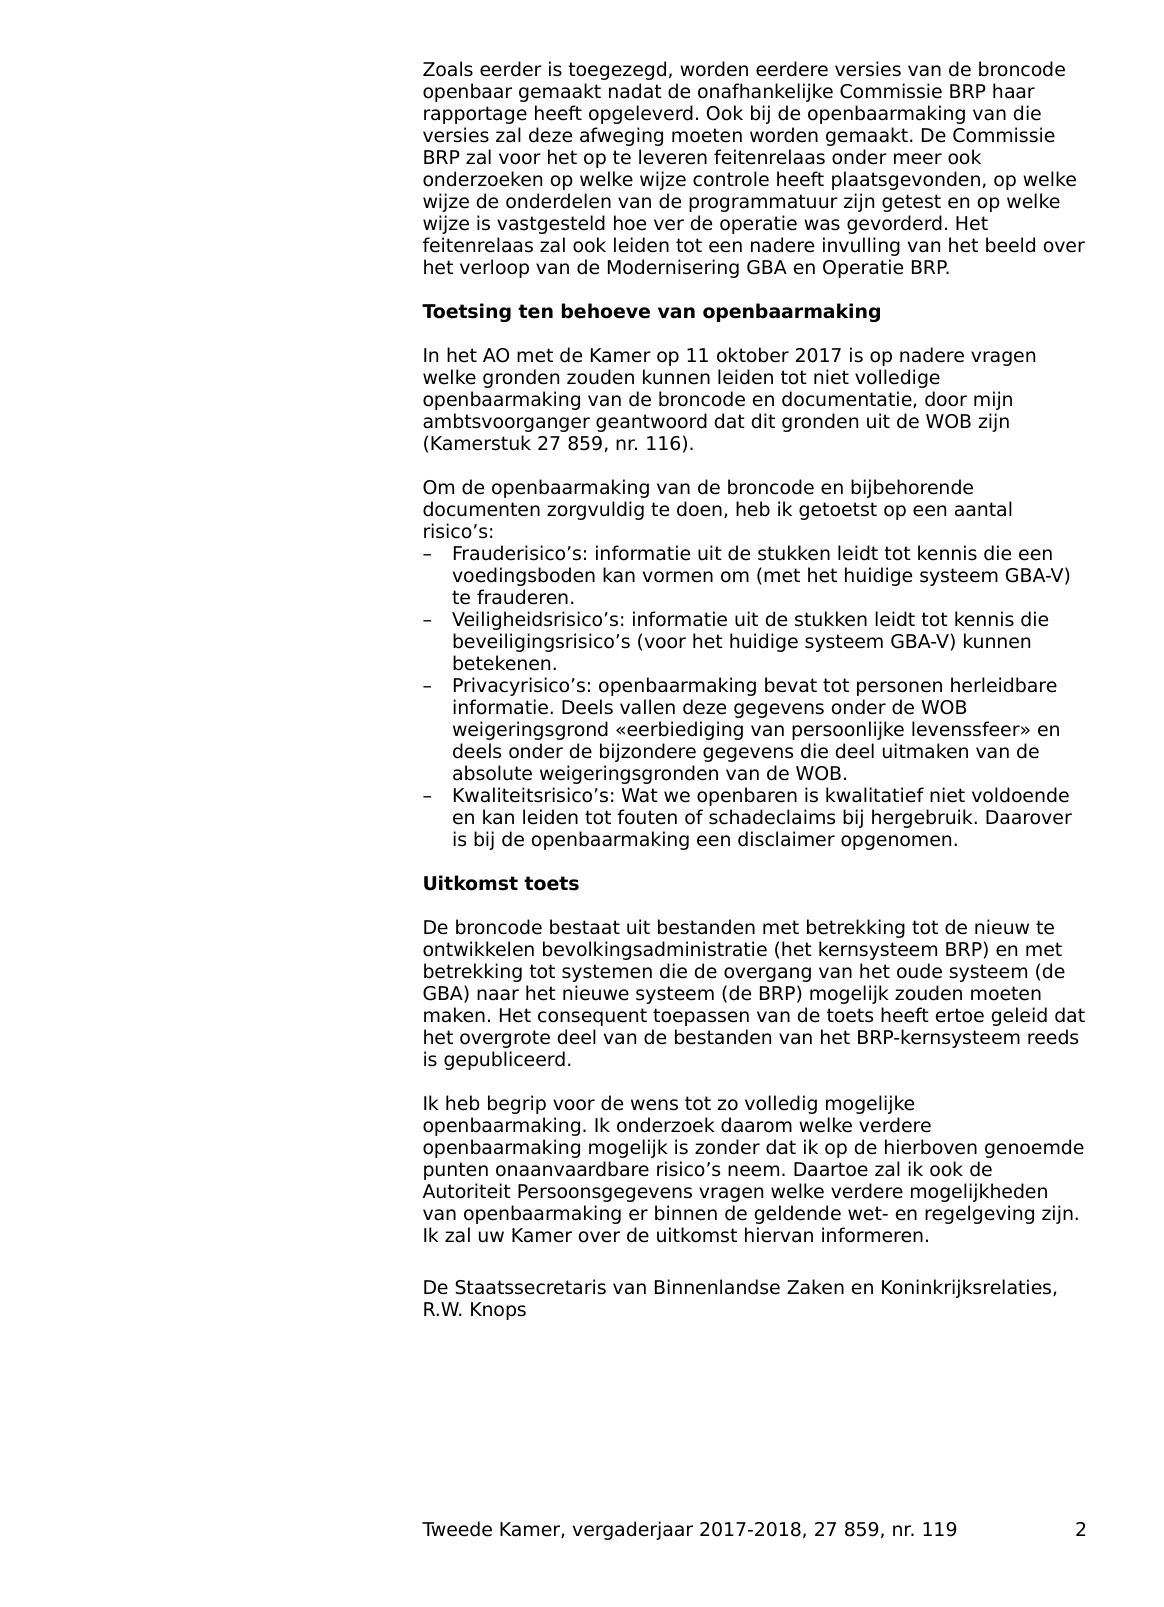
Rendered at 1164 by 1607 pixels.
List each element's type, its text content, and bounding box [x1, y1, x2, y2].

text – Kwaliteitsrisico’s: Wat we openbaren is kwalitatief niet voldoende en kan leiden tot fouten of schadeclaims bij hergebruik. Daarover is bij de openbaarmaking een disclaimer opgenomen. [422, 785, 1087, 851]
text De Staatssecretaris van Binnenlandse Zaken en Koninkrijksrelaties, R.W. Knops [422, 1277, 1087, 1321]
text – Privacyrisico’s: openbaarmaking bevat tot personen herleidbare informatie. Deels vallen deze gegevens onder de WOB weigeringsgrond «eerbiediging van persoonlijke levenssfeer» en deels onder de bijzondere gegevens die deel uitmaken van de absolute weigeringsgronden van de WOB. [422, 675, 1087, 785]
text Om de openbaarmaking van de broncode en bijbehorende documenten zorgvuldig te doen, heb ik getoetst op een aantal risico’s: [422, 477, 1087, 543]
text – Frauderisico’s: informatie uit de stukken leidt tot kennis die een voedingsboden kan vormen om (met het huidige systeem GBA-V) te frauderen. [422, 543, 1087, 609]
text De broncode bestaat uit bestanden met betrekking tot de nieuw te ontwikkelen bevolkingsadministratie (het kernsysteem BRP) en met betrekking tot systemen die de overgang van het oude systeem (de GBA) naar het nieuwe systeem (de BRP) mogelijk zouden moeten maken. Het consequent toepassen van de toets heeft ertoe geleid dat het overgrote deel van de bestanden van het BRP-kernsysteem reeds is gepubliceerd. [422, 917, 1087, 1071]
text Zoals eerder is toegezegd, worden eerdere versies van de broncode openbaar gemaakt nadat de onafhankelijke Commissie BRP haar rapportage heeft opgeleverd. Ook bij de openbaarmaking van die versies zal deze afweging moeten worden gemaakt. De Commissie BRP zal voor het op te leveren feitenrelaas onder meer ook onderzoeken op welke wijze controle heeft plaatsgevonden, op welke wijze de onderdelen van de programmatuur zijn getest en op welke wijze is vastgesteld hoe ver de operatie was gevorderd. Het feitenrelaas zal ook leiden tot een nadere invulling van het beeld over het verloop van de Modernisering GBA en Operatie BRP. [422, 59, 1087, 279]
text – Veiligheidsrisico’s: informatie uit de stukken leidt tot kennis die beveiligingsrisico’s (voor het huidige systeem GBA-V) kunnen betekenen. [422, 609, 1087, 675]
subtitle Toetsing ten behoeve van openbaarmaking [422, 301, 1087, 323]
text Ik heb begrip voor de wens tot zo volledig mogelijke openbaarmaking. Ik onderzoek daarom welke verdere openbaarmaking mogelijk is zonder dat ik op de hierboven genoemde punten onaanvaardbare risico’s neem. Daartoe zal ik ook de Autoriteit Persoonsgegevens vragen welke verdere mogelijkheden van openbaarmaking er binnen de geldende wet- en regelgeving zijn. Ik zal uw Kamer over de uitkomst hiervan informeren. [422, 1093, 1087, 1247]
subtitle Uitkomst toets [422, 873, 1087, 895]
text In het AO met de Kamer op 11 oktober 2017 is op nadere vragen welke gronden zouden kunnen leiden tot niet volledige openbaarmaking van de broncode en documentatie, door mijn ambtsvoorganger geantwoord dat dit gronden uit de WOB zijn (Kamerstuk 27 859, nr. 116). [422, 345, 1087, 455]
